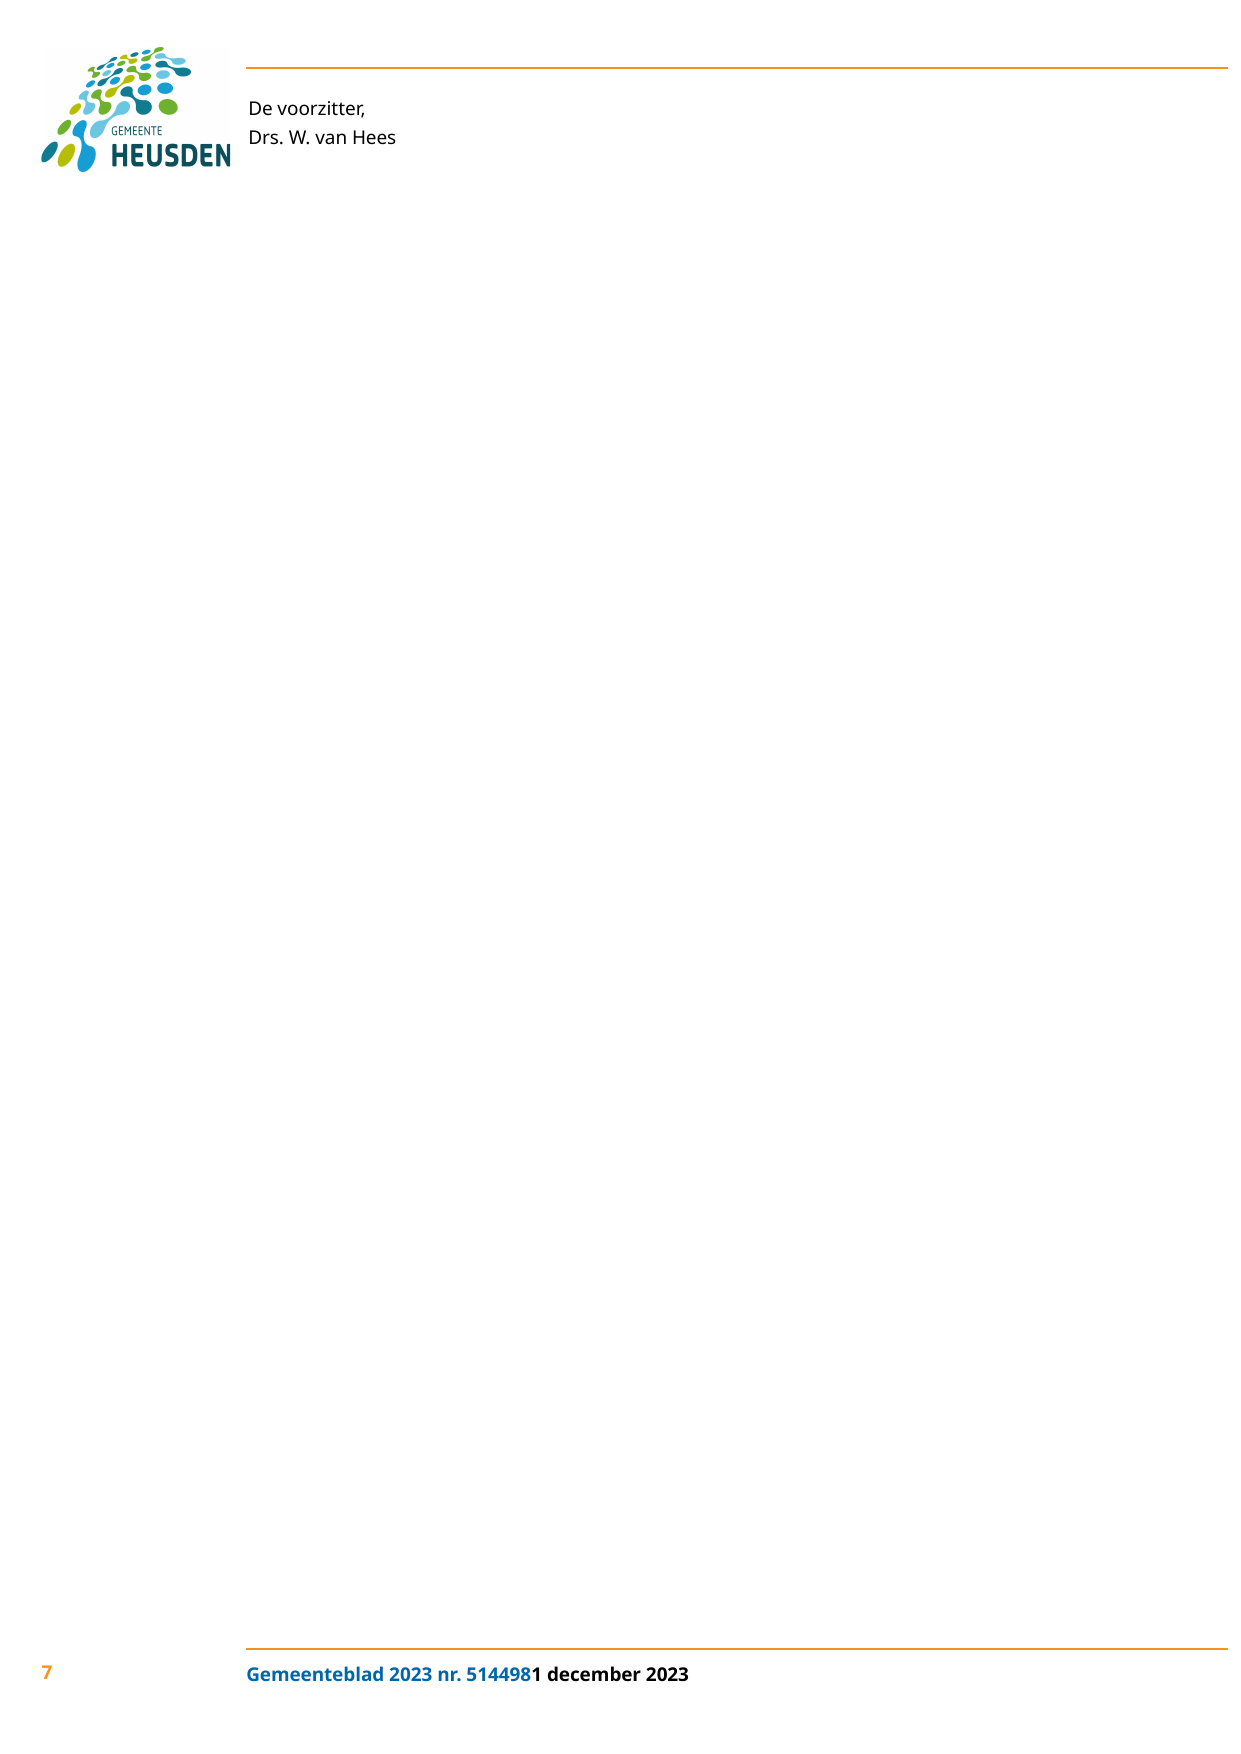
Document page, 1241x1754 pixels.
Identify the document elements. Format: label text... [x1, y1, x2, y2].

text Drs. W. van Hees [248, 124, 1152, 150]
picture [41, 47, 231, 172]
text De voorzitter, [248, 95, 1152, 121]
